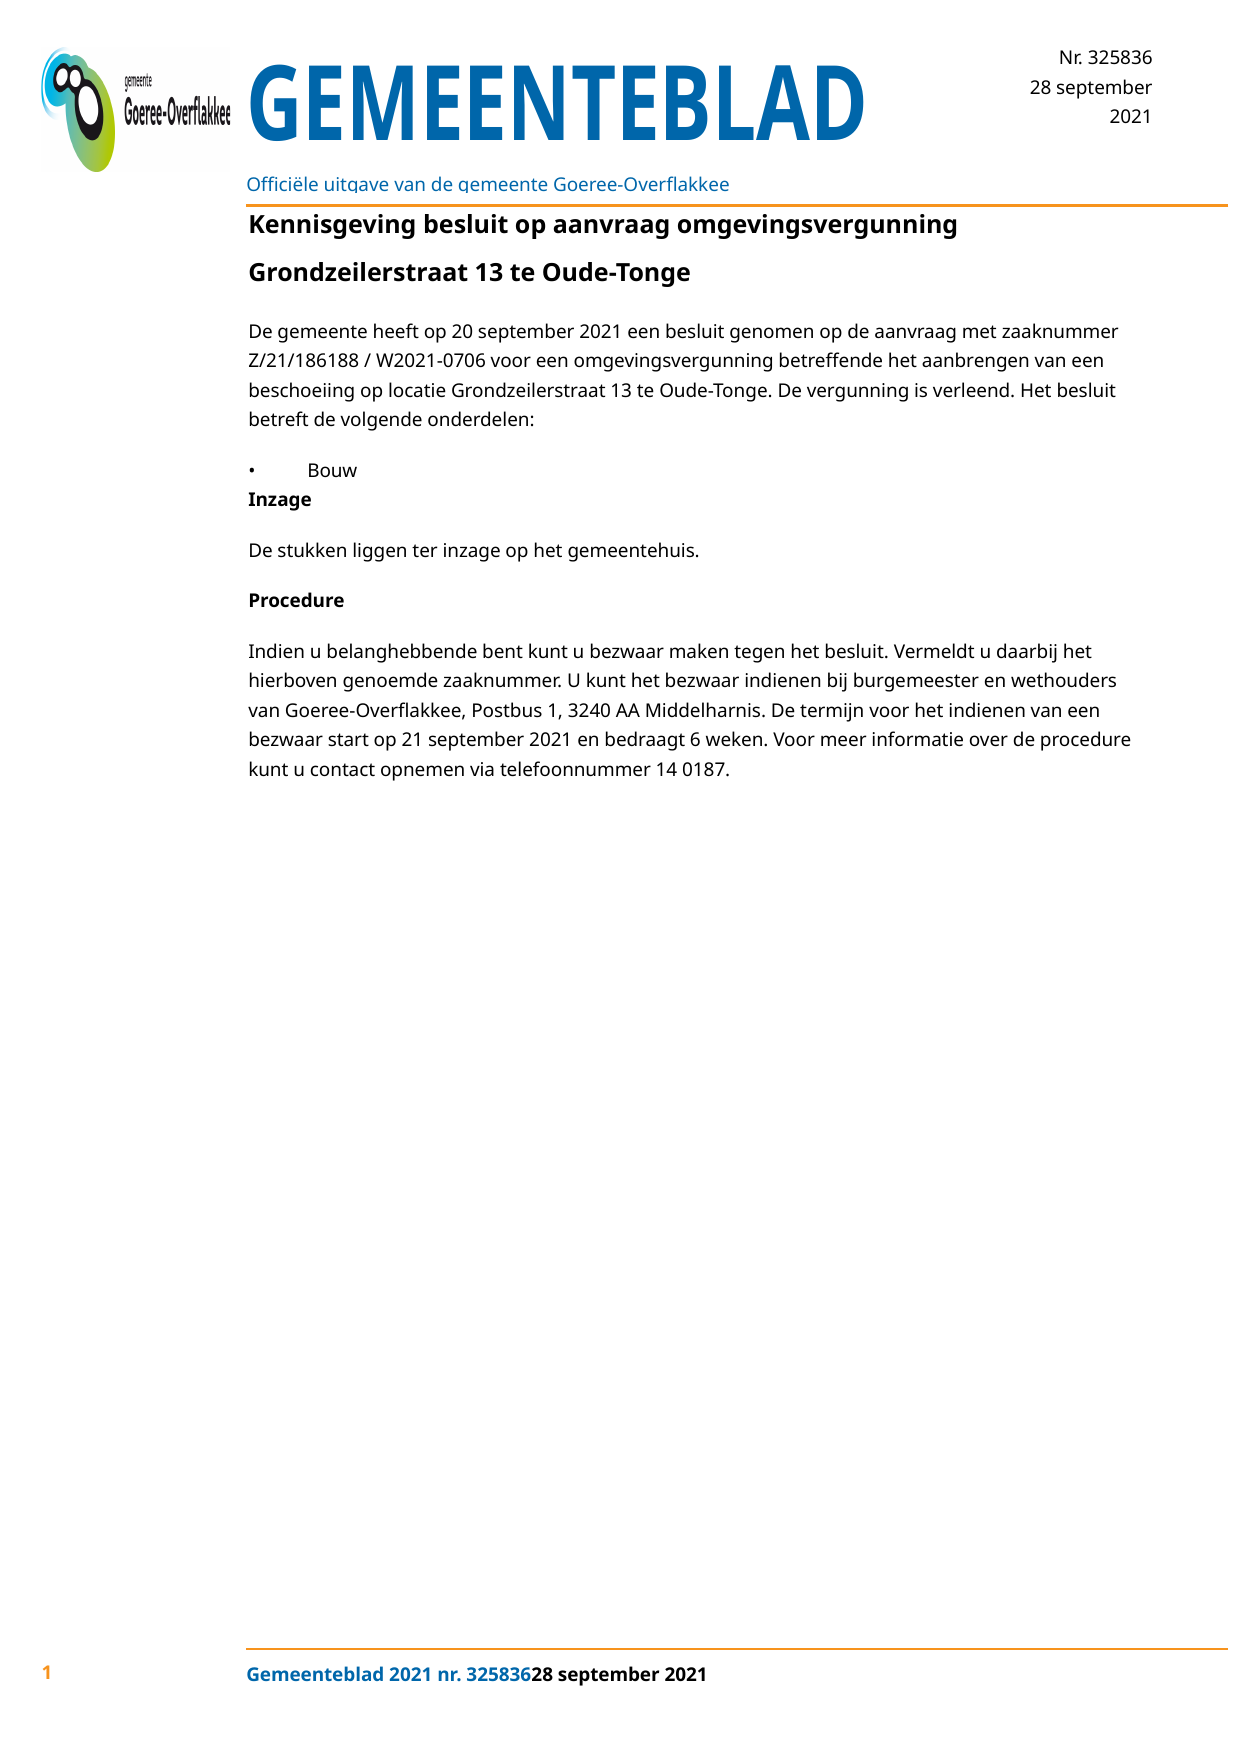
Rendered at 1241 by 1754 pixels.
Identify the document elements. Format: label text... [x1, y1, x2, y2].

text Procedure [248, 587, 1152, 613]
text De gemeente heeft op 20 september 2021 een besluit genomen op de aanvraag met zaaknummer Z/21/186188 / W2021-0706 voor een omgevingsvergunning betreffende het aanbrengen van een beschoeiing op locatie Grondzeilerstraat 13 te Oude-Tonge. De vergunning is verleend. Het besluit betreft de volgende onderdelen: [248, 318, 1152, 432]
text De stukken liggen ter inzage op het gemeentehuis. [248, 537, 1152, 563]
text Inzage [248, 487, 1152, 512]
text Kennisgeving besluit op aanvraag omgevingsvergunning Grondzeilerstraat 13 te Oude-Tonge [248, 207, 1152, 288]
picture [41, 47, 231, 172]
text Indien u belanghebbende bent kunt u bezwaar maken tegen het besluit. Vermeldt u daarbij het hierboven genoemde zaaknummer. U kunt het bezwaar indienen bij burgemeester en wethouders van Goeree-Overflakkee, Postbus 1, 3240 AA Middelharnis. De termijn voor het indienen van een bezwaar start op 21 september 2021 en bedraagt 6 weken. Voor meer informatie over de procedure kunt u contact opnemen via telefoonnummer 14 0187. [248, 638, 1152, 782]
list Bouw [248, 457, 1152, 483]
